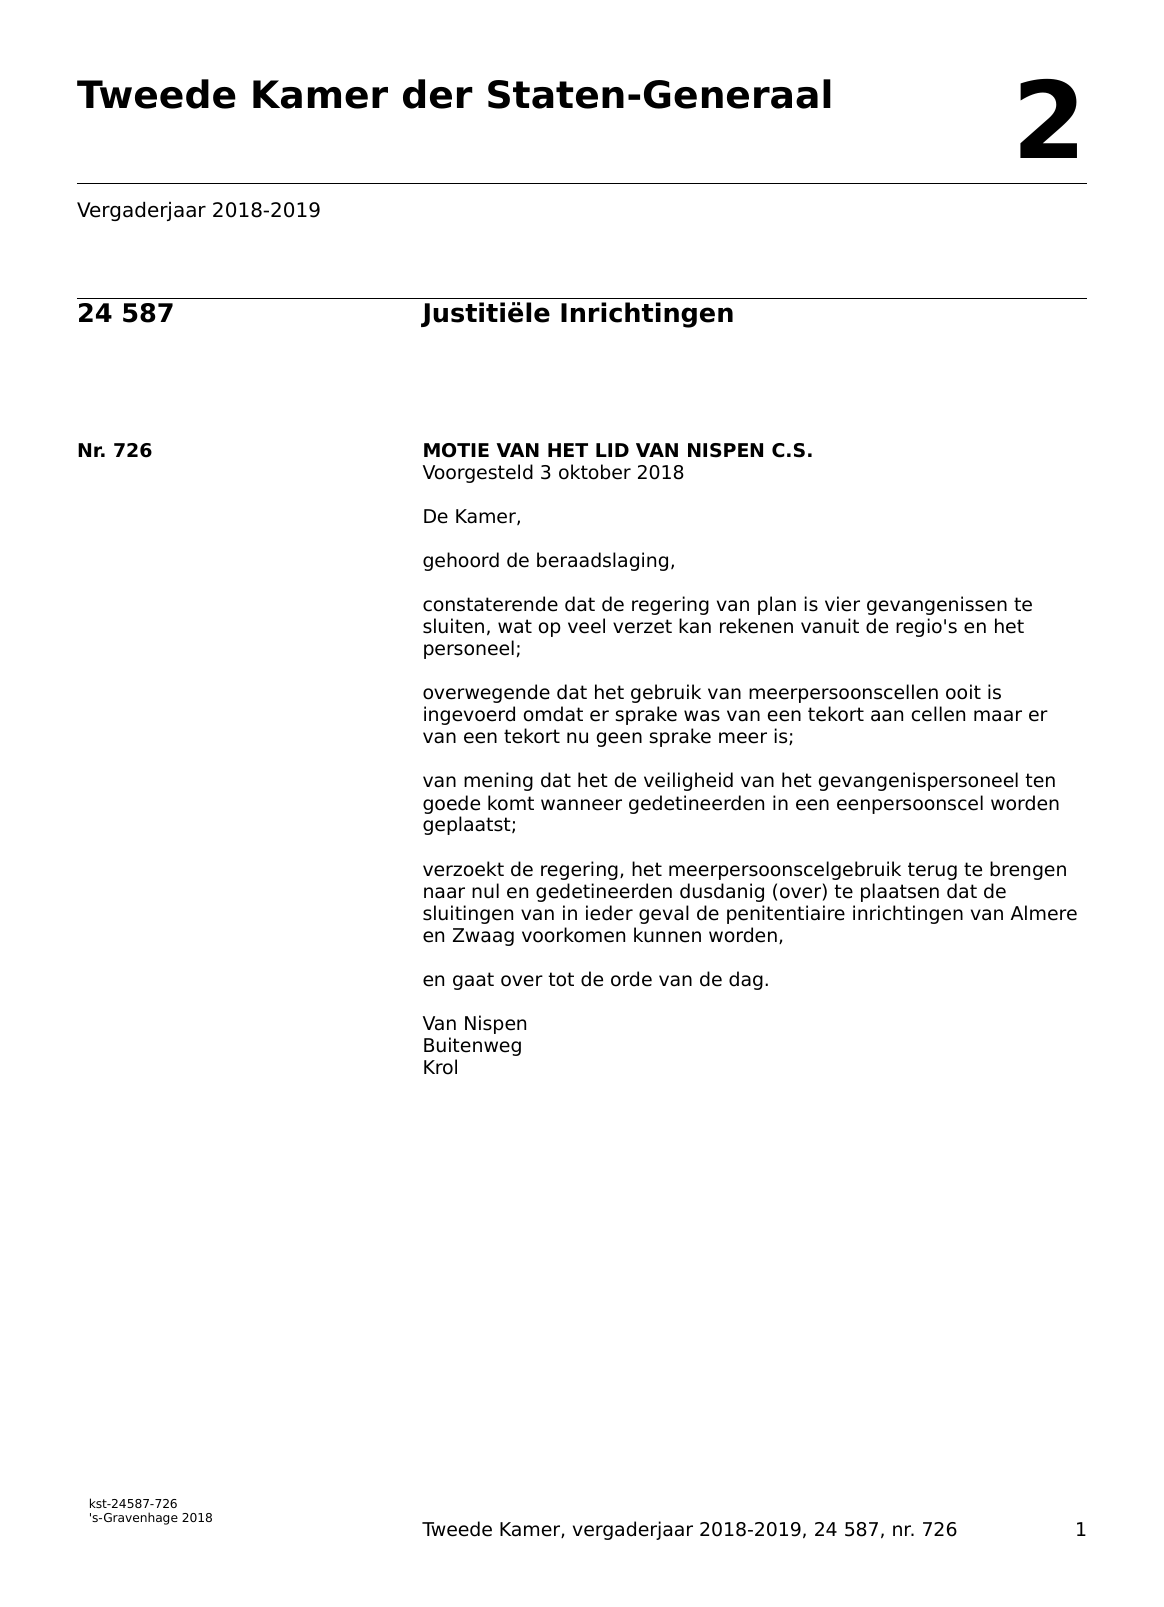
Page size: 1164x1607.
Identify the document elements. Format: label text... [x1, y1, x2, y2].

text overwegende dat het gebruik van meerpersoonscellen ooit is ingevoerd omdat er sprake was van een tekort aan cellen maar er van een tekort nu geen sprake meer is; [422, 682, 1087, 748]
table_header Tweede Kamer der Staten-Generaal [77, 59, 886, 183]
text kst-24587-726 [88, 1497, 323, 1511]
table_cell Vergaderjaar 2018-2019 [77, 184, 1087, 298]
text gehoord de beraadslaging, [422, 550, 1087, 572]
subtitle 24 587 Justitiële Inrichtingen [77, 299, 1087, 329]
text 's-Gravenhage 2018 [88, 1511, 323, 1525]
text verzoekt de regering, het meerpersoonscelgebruik terug te brengen naar nul en gedetineerden dusdanig (over) te plaatsen dat de sluitingen van in ieder geval de penitentiaire inrichtingen van Almere en Zwaag voorkomen kunnen worden, [422, 858, 1087, 946]
text Voorgesteld 3 oktober 2018 [422, 462, 1087, 484]
text Krol [422, 1057, 1087, 1079]
subtitle Nr. 726 MOTIE VAN HET LID VAN NISPEN C.S. [77, 440, 1087, 462]
table_header 2 [886, 59, 1087, 183]
text Buitenweg [422, 1035, 1087, 1057]
text Van Nispen [422, 1013, 1087, 1035]
text van mening dat het de veiligheid van het gevangenispersoneel ten goede komt wanneer gedetineerden in een eenpersoonscel worden geplaatst; [422, 770, 1087, 836]
text constaterende dat de regering van plan is vier gevangenissen te sluiten, wat op veel verzet kan rekenen vanuit de regio's en het personeel; [422, 594, 1087, 660]
text en gaat over tot de orde van de dag. [422, 969, 1087, 991]
text De Kamer, [422, 506, 1087, 528]
